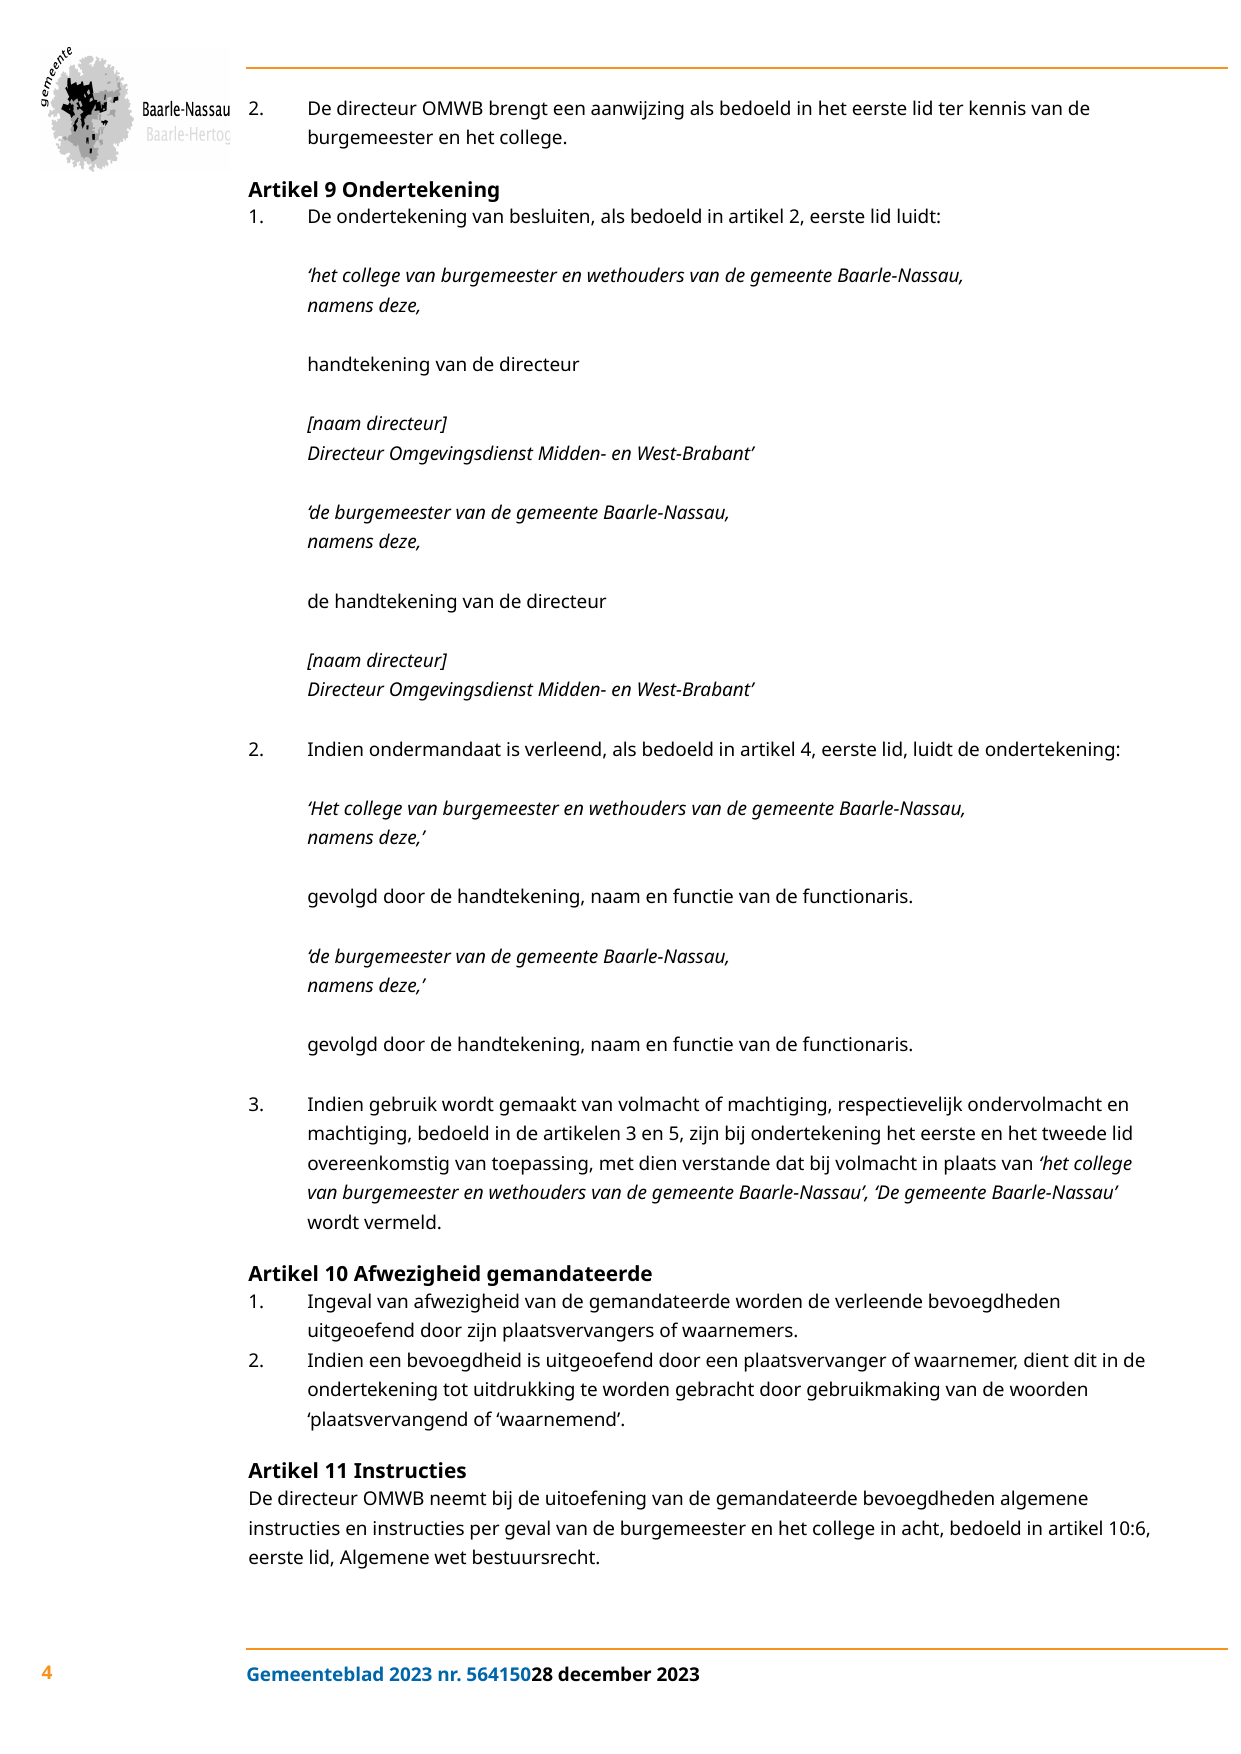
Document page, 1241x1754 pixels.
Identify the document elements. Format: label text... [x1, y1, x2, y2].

list ‘de burgemeester van de gemeente Baarle-Nassau, [248, 943, 1152, 968]
text Artikel 10 Afwezigheid gemandateerde [248, 1259, 1152, 1288]
list gevolgd door de handtekening, naam en functie van de functionaris. [248, 884, 1152, 909]
list Directeur Omgevingsdienst Midden- en West-Brabant’ [248, 440, 1152, 466]
text Artikel 11 Instructies [248, 1457, 1152, 1485]
list namens deze, [248, 529, 1152, 554]
list handtekening van de directeur [248, 351, 1152, 377]
list Directeur Omgevingsdienst Midden- en West-Brabant’ [248, 677, 1152, 702]
list de handtekening van de directeur [248, 588, 1152, 613]
list De ondertekening van besluiten, als bedoeld in artikel 2, eerste lid luidt: [248, 203, 1152, 229]
list ‘de burgemeester van de gemeente Baarle-Nassau, [248, 499, 1152, 525]
list ‘Het college van burgemeester en wethouders van de gemeente Baarle-Nassau, [248, 795, 1152, 821]
list De directeur OMWB brengt een aanwijzing als bedoeld in het eerste lid ter kennis van de burgemeester en het college. [248, 95, 1152, 150]
picture [41, 47, 231, 172]
list Indien ondermandaat is verleend, als bedoeld in artikel 4, eerste lid, luidt de ondertekening: [248, 736, 1152, 761]
list [naam directeur] [248, 647, 1152, 673]
list Indien een bevoegdheid is uitgeoefend door een plaatsvervanger of waarnemer, dient dit in de ondertekening tot uitdrukking te worden gebracht door gebruikmaking van de woorden ‘plaatsvervangend of ‘waarnemend’. [248, 1347, 1152, 1432]
list ‘het college van burgemeester en wethouders van de gemeente Baarle-Nassau, [248, 262, 1152, 288]
list Ingeval van afwezigheid van de gemandateerde worden de verleende bevoegdheden uitgeoefend door zijn plaatsvervangers of waarnemers. [248, 1288, 1152, 1343]
list gevolgd door de handtekening, naam en functie van de functionaris. [248, 1032, 1152, 1057]
list Indien gebruik wordt gemaakt van volmacht of machtiging, respectievelijk ondervolmacht en machtiging, bedoeld in de artikelen 3 en 5, zijn bij ondertekening het eerste en het tweede lid overeenkomstig van toepassing, met dien verstande dat bij volmacht in plaats van ‘het college van burgemeester en wethouders van de gemeente Baarle-Nassau’, ‘De gemeente Baarle-Nassau’ wordt vermeld. [248, 1091, 1152, 1235]
list namens deze,’ [248, 972, 1152, 998]
list [naam directeur] [248, 410, 1152, 436]
list namens deze,’ [248, 824, 1152, 850]
list namens deze, [248, 292, 1152, 318]
text Artikel 9 Ondertekening [248, 175, 1152, 203]
text De directeur OMWB neemt bij de uitoefening van de gemandateerde bevoegdheden algemene instructies en instructies per geval van de burgemeester en het college in acht, bedoeld in artikel 10:6, eerste lid, Algemene wet bestuursrecht. [248, 1485, 1152, 1570]
